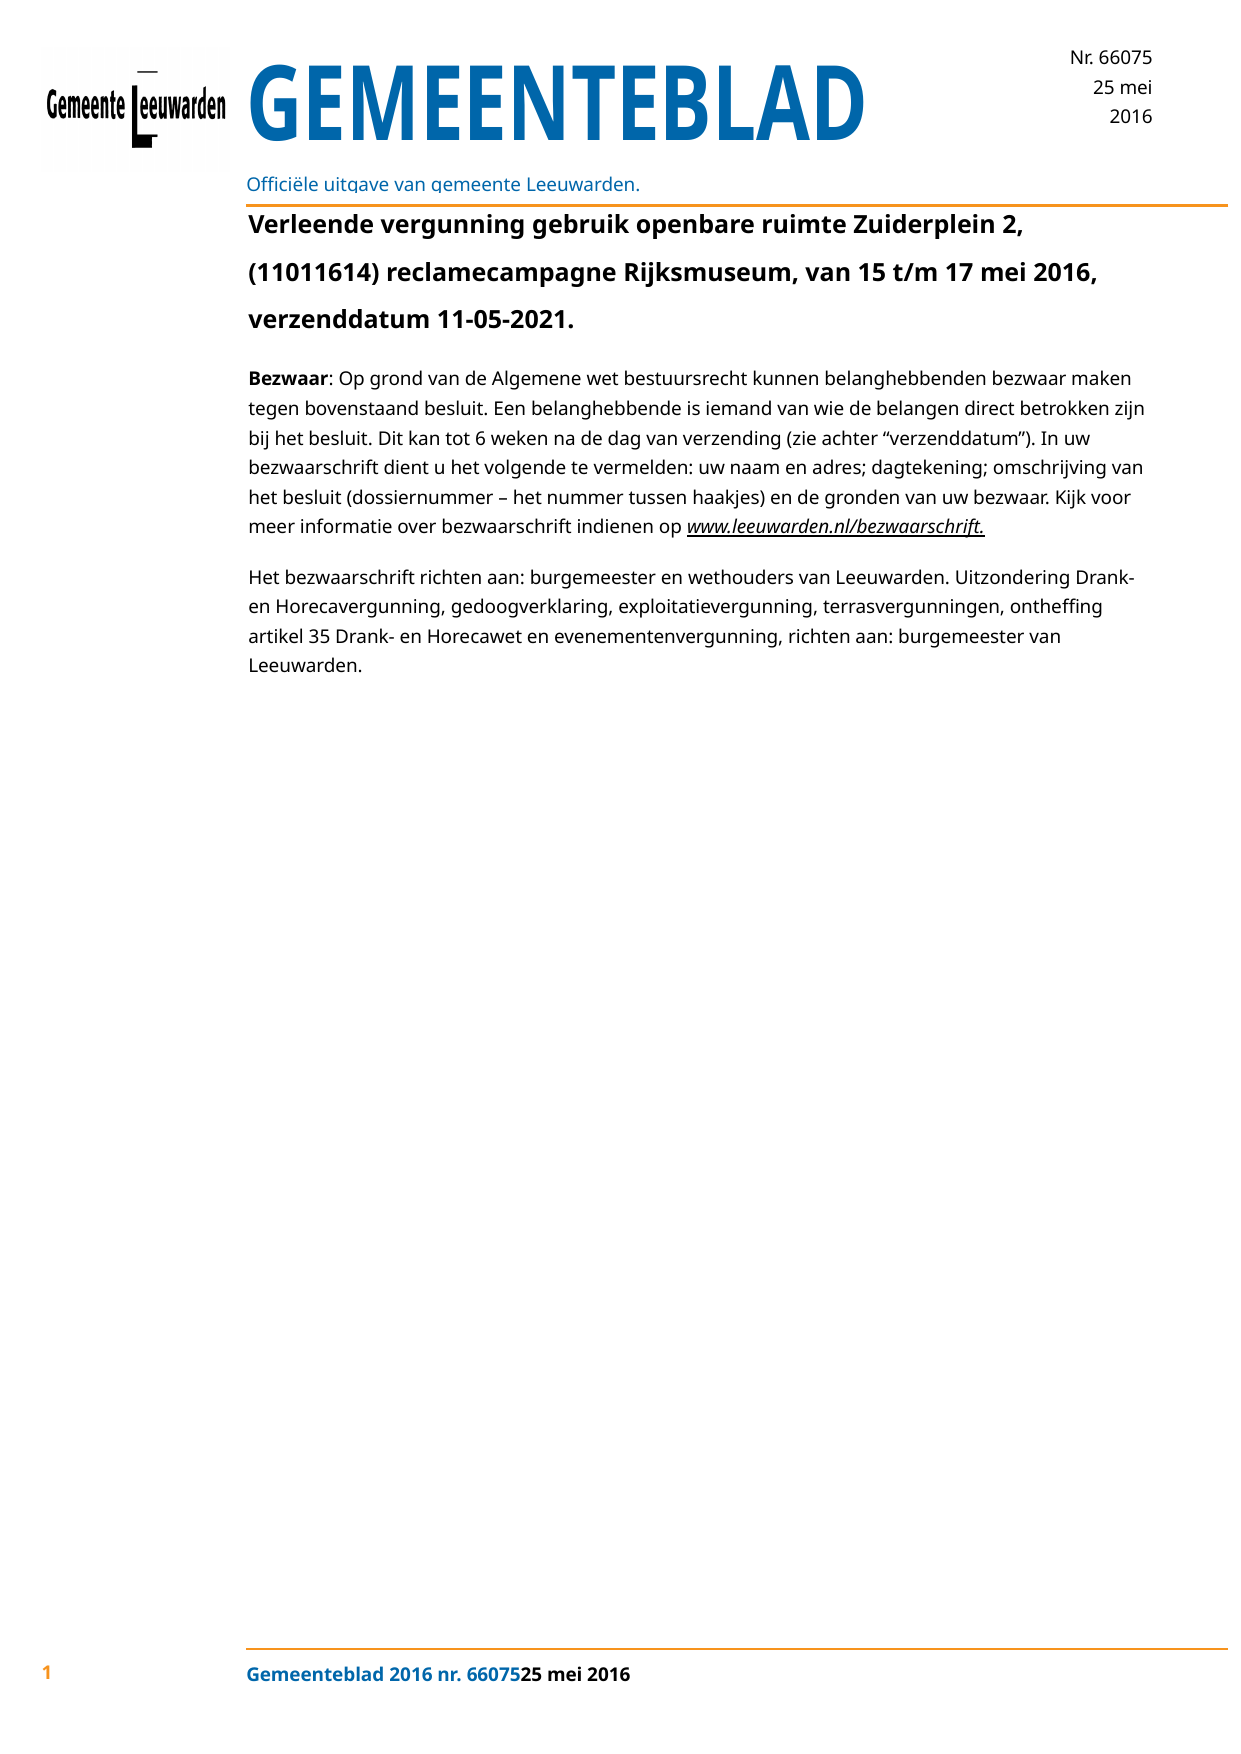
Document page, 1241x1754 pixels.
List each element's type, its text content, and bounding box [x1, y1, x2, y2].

text Het bezwaarschrift richten aan: burgemeester en wethouders van Leeuwarden. Uitzondering Drank- en Horecavergunning, gedoogverklaring, exploitatievergunning, terrasvergunningen, ontheffing artikel 35 Drank- en Horecawet en evenementenvergunning, richten aan: burgemeester van Leeuwarden. [248, 564, 1152, 678]
text Verleende vergunning gebruik openbare ruimte Zuiderplein 2, (11011614) reclamecampagne Rijksmuseum, van 15 t/m 17 mei 2016, verzenddatum 11-05-2021. [248, 207, 1152, 336]
text Bezwaar: Op grond van de Algemene wet bestuursrecht kunnen belanghebbenden bezwaar maken tegen bovenstaand besluit. Een belanghebbende is iemand van wie de belangen direct betrokken zijn bij het besluit. Dit kan tot 6 weken na de dag van verzending (zie achter “verzenddatum”). In uw bezwaarschrift dient u het volgende te vermelden: uw naam en adres; dagtekening; omschrijving van het besluit (dossiernummer – het nummer tussen haakjes) en de gronden van uw bezwaar. Kijk voor meer informatie over bezwaarschrift indienen op www.leeuwarden.nl/bezwaarschrift. [248, 366, 1152, 539]
picture [41, 47, 231, 172]
